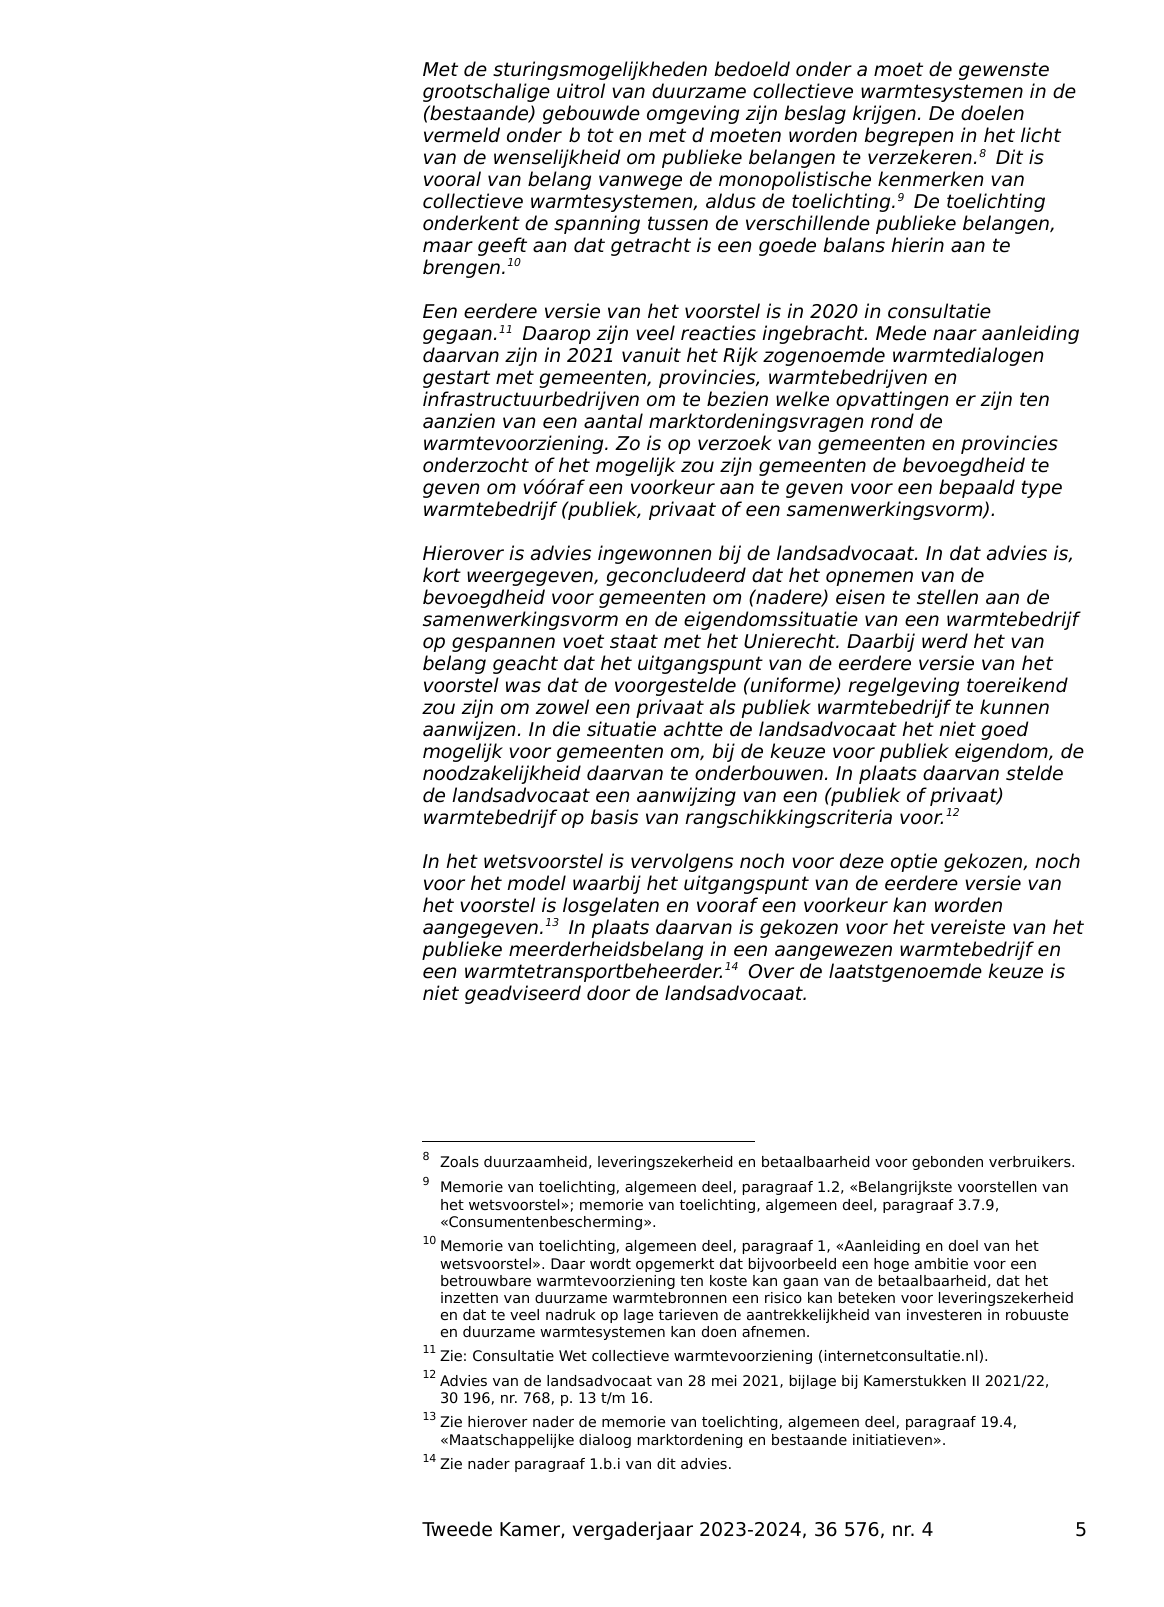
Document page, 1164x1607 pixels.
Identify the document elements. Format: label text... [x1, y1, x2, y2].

text Zoals duurzaamheid, leveringszekerheid en betaalbaarheid voor gebonden verbruikers. [422, 1150, 1087, 1172]
text Een eerdere versie van het voorstel is in 2020 in consultatie gegaan. Daarop zijn veel reacties ingebracht. Mede naar aanleiding daarvan zijn in 2021 vanuit het Rijk zogenoemde warmtedialogen gestart met gemeenten, provincies, warmtebedrijven en infrastructuurbedrijven om te bezien welke opvattingen er zijn ten aanzien van een aantal marktordeningsvragen rond de warmtevoorziening. Zo is op verzoek van gemeenten en provincies onderzocht of het mogelijk zou zijn gemeenten de bevoegdheid te geven om vóóraf een voorkeur aan te geven voor een bepaald type warmtebedrijf (publiek, privaat of een samenwerkingsvorm). [422, 301, 1087, 521]
text Memorie van toelichting, algemeen deel, paragraaf 1.2, «Belangrijkste voorstellen van het wetsvoorstel»; memorie van toelichting, algemeen deel, paragraaf 3.7.9, «Consumentenbescherming». [422, 1175, 1087, 1231]
text Zie hierover nader de memorie van toelichting, algemeen deel, paragraaf 19.4, «Maatschappelijke dialoog marktordening en bestaande initiatieven». [422, 1410, 1087, 1449]
text Hierover is advies ingewonnen bij de landsadvocaat. In dat advies is, kort weergegeven, geconcludeerd dat het opnemen van de bevoegdheid voor gemeenten om (nadere) eisen te stellen aan de samenwerkingsvorm en de eigendomssituatie van een warmtebedrijf op gespannen voet staat met het Unierecht. Daarbij werd het van belang geacht dat het uitgangspunt van de eerdere versie van het voorstel was dat de voorgestelde (uniforme) regelgeving toereikend zou zijn om zowel een privaat als publiek warmtebedrijf te kunnen aanwijzen. In die situatie achtte de landsadvocaat het niet goed mogelijk voor gemeenten om, bij de keuze voor publiek eigendom, de noodzakelijkheid daarvan te onderbouwen. In plaats daarvan stelde de landsadvocaat een aanwijzing van een (publiek of privaat) warmtebedrijf op basis van rangschikkingscriteria voor. [422, 543, 1087, 829]
text Zie: Consultatie Wet collectieve warmtevoorziening (internetconsultatie.nl). [422, 1343, 1087, 1366]
text Zie nader paragraaf 1.b.i van dit advies. [422, 1452, 1087, 1474]
text Memorie van toelichting, algemeen deel, paragraaf 1, «Aanleiding en doel van het wetsvoorstel». Daar wordt opgemerkt dat bijvoorbeeld een hoge ambitie voor een betrouwbare warmtevoorziening ten koste kan gaan van de betaalbaarheid, dat het inzetten van duurzame warmtebronnen een risico kan beteken voor leveringszekerheid en dat te veel nadruk op lage tarieven de aantrekkelijkheid van investeren in robuuste en duurzame warmtesystemen kan doen afnemen. [422, 1234, 1087, 1341]
text Met de sturingsmogelijkheden bedoeld onder a moet de gewenste grootschalige uitrol van duurzame collectieve warmtesystemen in de (bestaande) gebouwde omgeving zijn beslag krijgen. De doelen vermeld onder b tot en met d moeten worden begrepen in het licht van de wenselijkheid om publieke belangen te verzekeren. Dit is vooral van belang vanwege de monopolistische kenmerken van collectieve warmtesystemen, aldus de toelichting. De toelichting onderkent de spanning tussen de verschillende publieke belangen, maar geeft aan dat getracht is een goede balans hierin aan te brengen. [422, 59, 1087, 279]
text In het wetsvoorstel is vervolgens noch voor deze optie gekozen, noch voor het model waarbij het uitgangspunt van de eerdere versie van het voorstel is losgelaten en vooraf een voorkeur kan worden aangegeven. In plaats daarvan is gekozen voor het vereiste van het publieke meerderheidsbelang in een aangewezen warmtebedrijf en een warmtetransportbeheerder. Over de laatstgenoemde keuze is niet geadviseerd door de landsadvocaat. [422, 851, 1087, 1005]
text Advies van de landsadvocaat van 28 mei 2021, bijlage bij Kamerstukken II 2021/22, 30 196, nr. 768, p. 13 t/m 16. [422, 1368, 1087, 1407]
